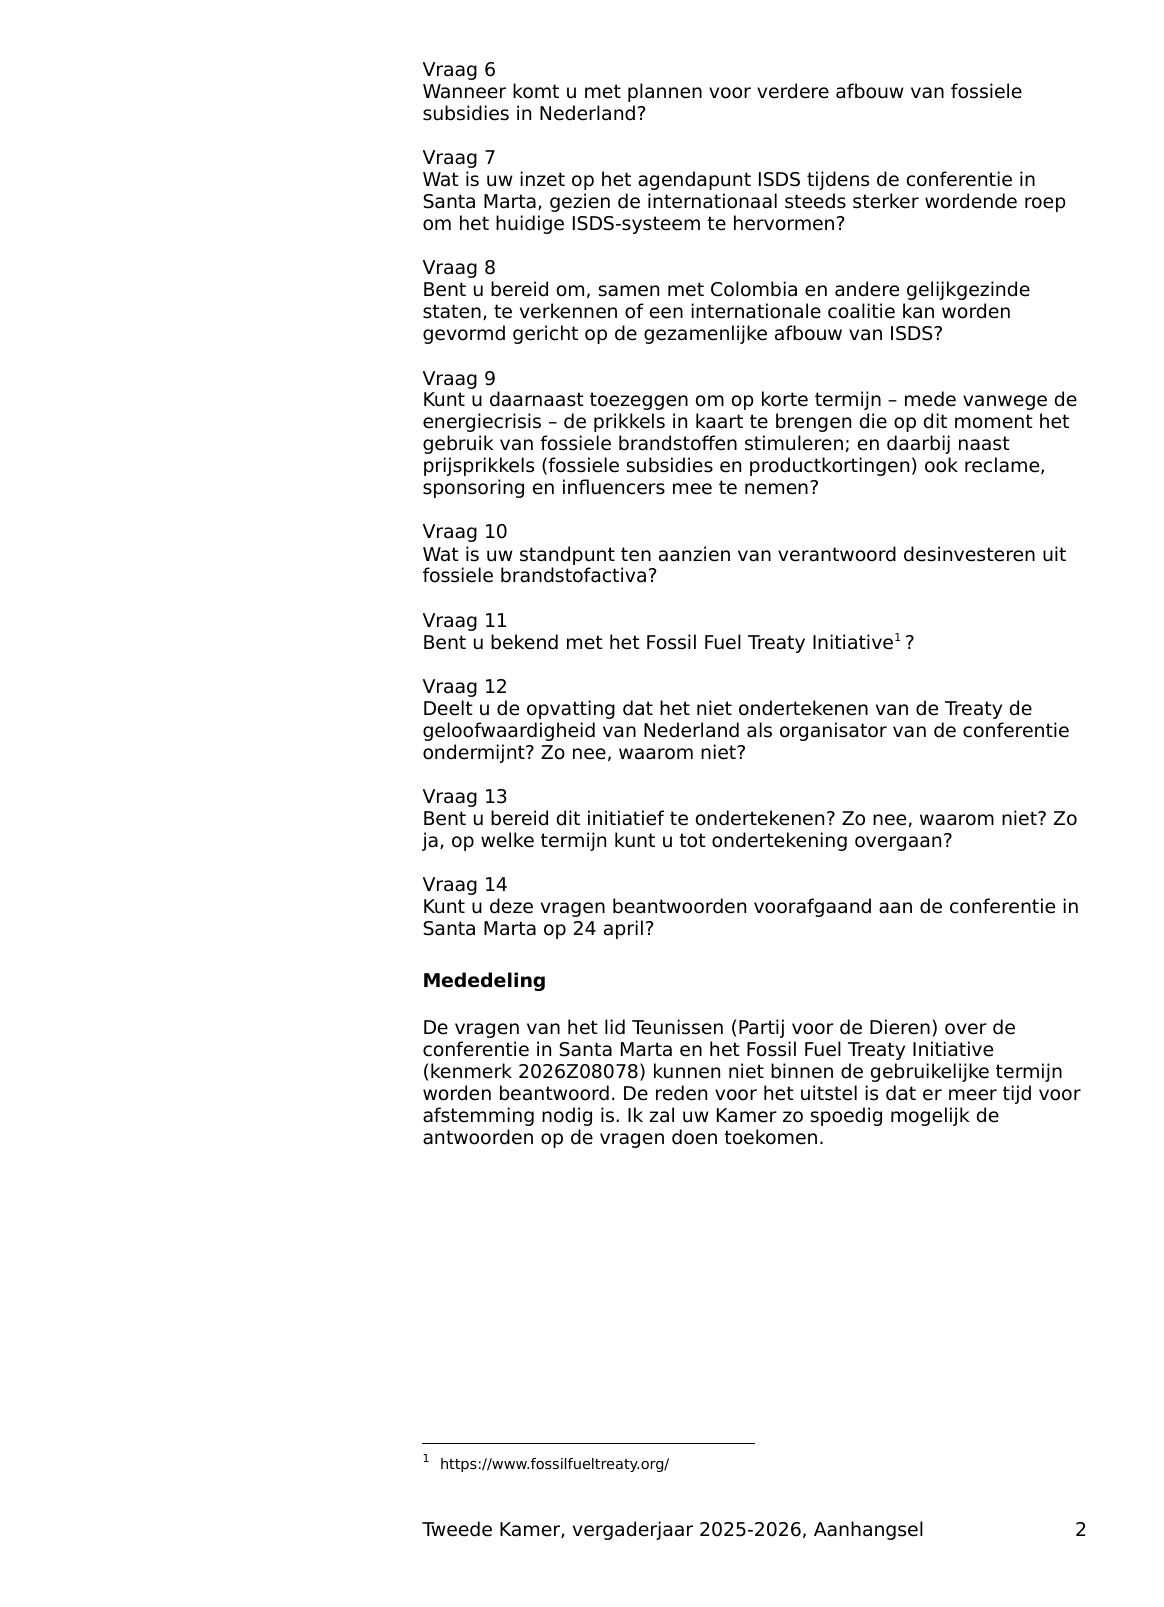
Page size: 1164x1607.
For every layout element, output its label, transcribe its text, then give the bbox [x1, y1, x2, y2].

text Vraag 13 [422, 786, 1087, 808]
text Bent u bereid om, samen met Colombia en andere gelijkgezinde staten, te verkennen of een internationale coalitie kan worden gevormd gericht op de gezamenlijke afbouw van ISDS? [422, 279, 1087, 345]
text De vragen van het lid Teunissen (Partij voor de Dieren) over de conferentie in Santa Marta en het Fossil Fuel Treaty Initiative (kenmerk 2026Z08078) kunnen niet binnen de gebruikelijke termijn worden beantwoord. De reden voor het uitstel is dat er meer tijd voor afstemming nodig is. Ik zal uw Kamer zo spoedig mogelijk de antwoorden op de vragen doen toekomen. [422, 1017, 1087, 1149]
text Vraag 9 [422, 367, 1087, 389]
text Vraag 10 [422, 521, 1087, 543]
text Vraag 11 [422, 609, 1087, 632]
text Vraag 7 [422, 147, 1087, 169]
text Kunt u daarnaast toezeggen om op korte termijn – mede vanwege de energiecrisis – de prikkels in kaart te brengen die op dit moment het gebruik van fossiele brandstoffen stimuleren; en daarbij naast prijsprikkels (fossiele subsidies en productkortingen) ook reclame, sponsoring en influencers mee te nemen? [422, 389, 1087, 499]
text https://www.fossilfueltreaty.org/ [422, 1452, 1087, 1474]
text Wanneer komt u met plannen voor verdere afbouw van fossiele subsidies in Nederland? [422, 81, 1087, 125]
text Vraag 12 [422, 676, 1087, 698]
text Vraag 6 [422, 59, 1087, 81]
subtitle Mededeling [422, 970, 1087, 992]
text Deelt u de opvatting dat het niet ondertekenen van de Treaty de geloofwaardigheid van Nederland als organisator van de conferentie ondermijnt? Zo nee, waarom niet? [422, 698, 1087, 764]
text Bent u bereid dit initiatief te ondertekenen? Zo nee, waarom niet? Zo ja, op welke termijn kunt u tot ondertekening overgaan? [422, 808, 1087, 852]
text Vraag 8 [422, 257, 1087, 279]
text Bent u bekend met het Fossil Fuel Treaty Initiative? [422, 632, 1087, 653]
text Wat is uw inzet op het agendapunt ISDS tijdens de conferentie in Santa Marta, gezien de internationaal steeds sterker wordende roep om het huidige ISDS-systeem te hervormen? [422, 169, 1087, 235]
text Wat is uw standpunt ten aanzien van verantwoord desinvesteren uit fossiele brandstofactiva? [422, 543, 1087, 587]
text Vraag 14 [422, 874, 1087, 896]
text Kunt u deze vragen beantwoorden voorafgaand aan de conferentie in Santa Marta op 24 april? [422, 896, 1087, 940]
